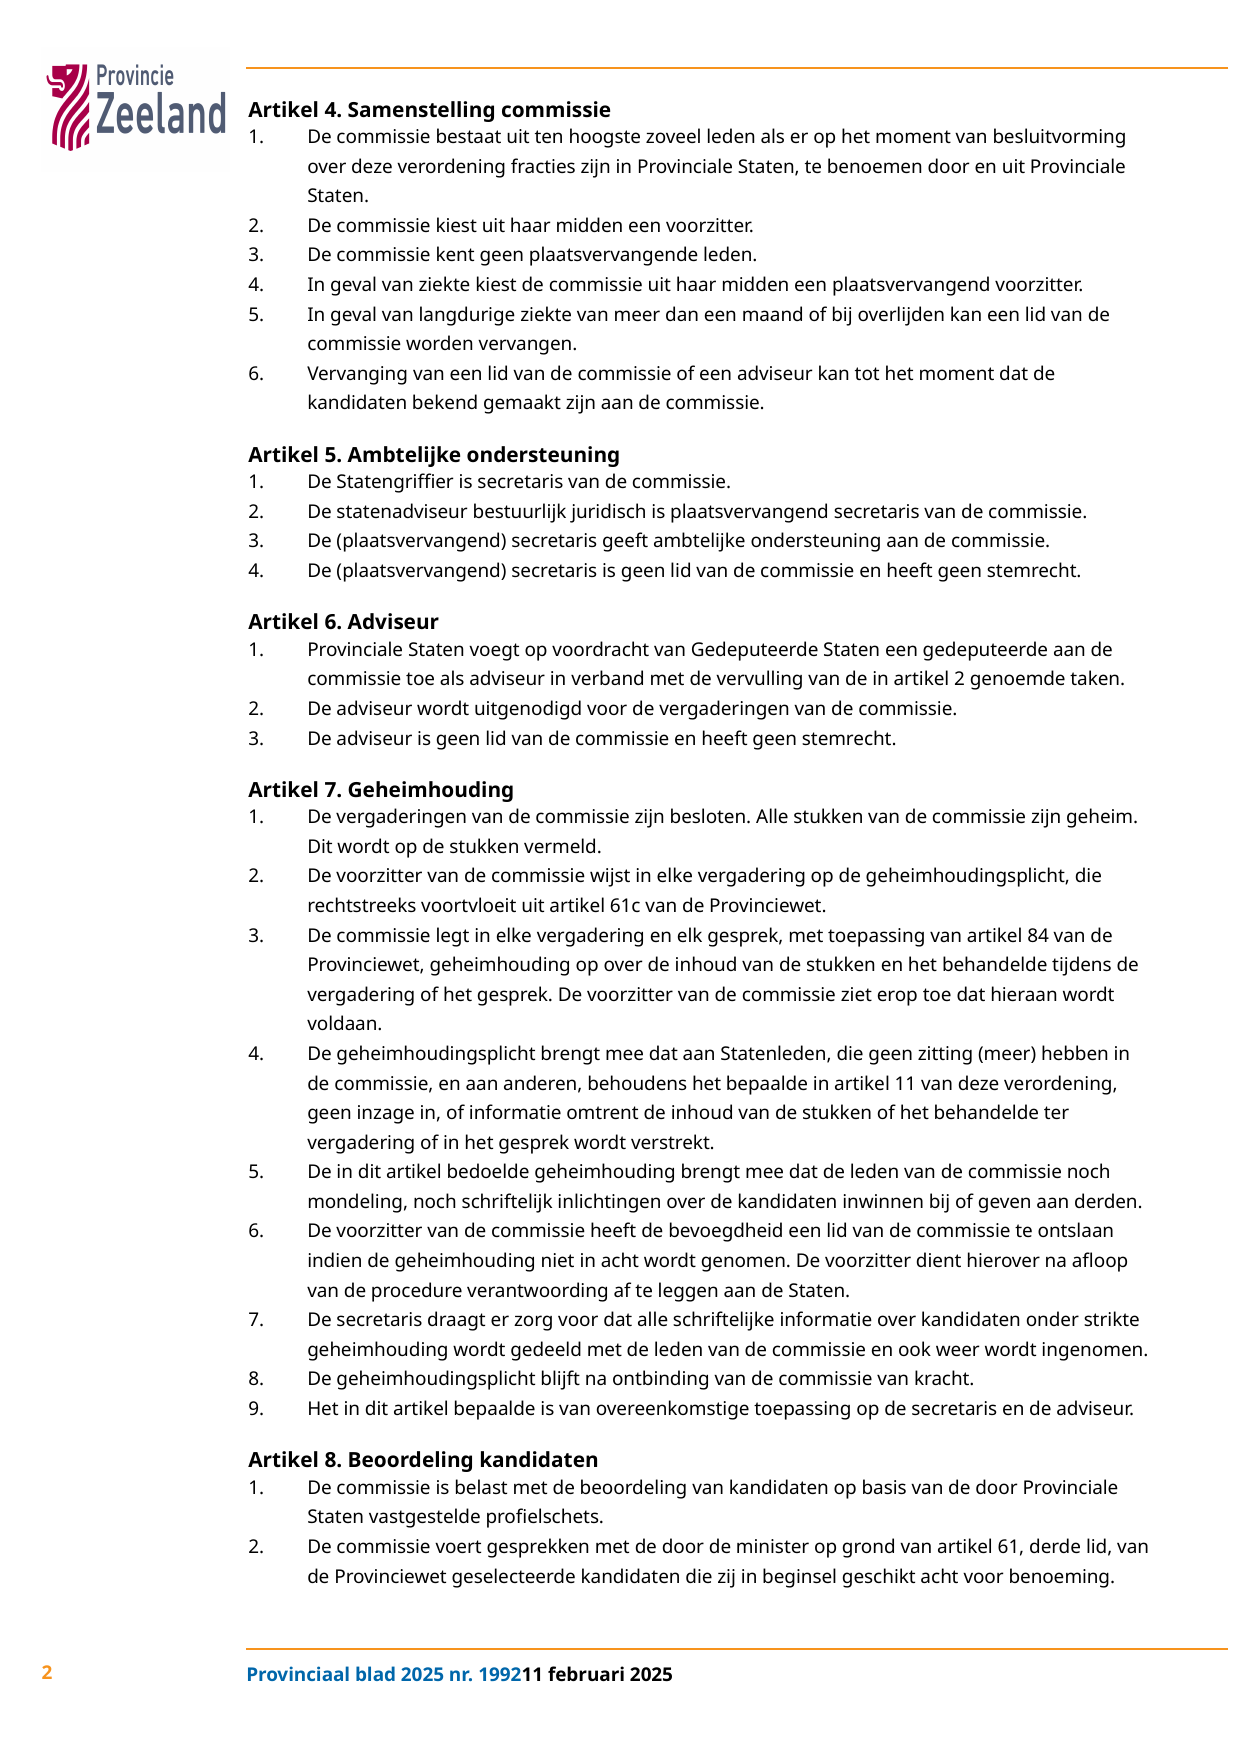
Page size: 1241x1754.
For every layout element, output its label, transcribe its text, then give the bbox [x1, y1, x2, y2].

list De statenadviseur bestuurlijk juridisch is plaatsvervangend secretaris van de commissie. [248, 498, 1152, 524]
list De commissie is belast met de beoordeling van kandidaten op basis van de door Provinciale Staten vastgestelde profielschets. [248, 1474, 1152, 1529]
list Vervanging van een lid van de commissie of een adviseur kan tot het moment dat de kandidaten bekend gemaakt zijn aan de commissie. [248, 360, 1152, 415]
text Artikel 4. Samenstelling commissie [248, 95, 1152, 123]
list De Statengriffier is secretaris van de commissie. [248, 468, 1152, 494]
list De voorzitter van de commissie wijst in elke vergadering op de geheimhoudingsplicht, die rechtstreeks voortvloeit uit artikel 61c van de Provinciewet. [248, 863, 1152, 918]
list De (plaatsvervangend) secretaris geeft ambtelijke ondersteuning aan de commissie. [248, 527, 1152, 553]
list De commissie bestaat uit ten hoogste zoveel leden als er op het moment van besluitvorming over deze verordening fracties zijn in Provinciale Staten, te benoemen door en uit Provinciale Staten. [248, 123, 1152, 208]
picture [41, 47, 231, 172]
text Artikel 5. Ambtelijke ondersteuning [248, 440, 1152, 468]
list De commissie kiest uit haar midden een voorzitter. [248, 212, 1152, 238]
list De voorzitter van de commissie heeft de bevoegdheid een lid van de commissie te ontslaan indien de geheimhouding niet in acht wordt genomen. De voorzitter dient hierover na afloop van de procedure verantwoording af te leggen aan de Staten. [248, 1218, 1152, 1303]
list De commissie kent geen plaatsvervangende leden. [248, 242, 1152, 267]
list De commissie voert gesprekken met de door de minister op grond van artikel 61, derde lid, van de Provinciewet geselecteerde kandidaten die zij in beginsel geschikt acht voor benoeming. [248, 1533, 1152, 1588]
list De (plaatsvervangend) secretaris is geen lid van de commissie en heeft geen stemrecht. [248, 557, 1152, 583]
list De geheimhoudingsplicht blijft na ontbinding van de commissie van kracht. [248, 1366, 1152, 1391]
list De in dit artikel bedoelde geheimhouding brengt mee dat de leden van de commissie noch mondeling, noch schriftelijk inlichtingen over de kandidaten inwinnen bij of geven aan derden. [248, 1158, 1152, 1214]
list De commissie legt in elke vergadering en elk gesprek, met toepassing van artikel 84 van de Provinciewet, geheimhouding op over de inhoud van de stukken en het behandelde tijdens de vergadering of het gesprek. De voorzitter van de commissie ziet erop toe dat hieraan wordt voldaan. [248, 922, 1152, 1036]
list In geval van ziekte kiest de commissie uit haar midden een plaatsvervangend voorzitter. [248, 271, 1152, 297]
list De vergaderingen van de commissie zijn besloten. Alle stukken van de commissie zijn geheim. Dit wordt op de stukken vermeld. [248, 803, 1152, 859]
text Artikel 7. Geheimhouding [248, 775, 1152, 803]
list Provinciale Staten voegt op voordracht van Gedeputeerde Staten een gedeputeerde aan de commissie toe als adviseur in verband met de vervulling van de in artikel 2 genoemde taken. [248, 636, 1152, 691]
text Artikel 6. Adviseur [248, 607, 1152, 636]
list Het in dit artikel bepaalde is van overeenkomstige toepassing op de secretaris en de adviseur. [248, 1395, 1152, 1421]
list De adviseur wordt uitgenodigd voor de vergaderingen van de commissie. [248, 695, 1152, 721]
text Artikel 8. Beoordeling kandidaten [248, 1446, 1152, 1474]
list De adviseur is geen lid van de commissie en heeft geen stemrecht. [248, 725, 1152, 750]
list In geval van langdurige ziekte van meer dan een maand of bij overlijden kan een lid van de commissie worden vervangen. [248, 301, 1152, 356]
list De secretaris draagt er zorg voor dat alle schriftelijke informatie over kandidaten onder strikte geheimhouding wordt gedeeld met de leden van de commissie en ook weer wordt ingenomen. [248, 1306, 1152, 1362]
list De geheimhoudingsplicht brengt mee dat aan Statenleden, die geen zitting (meer) hebben in de commissie, en aan anderen, behoudens het bepaalde in artikel 11 van deze verordening, geen inzage in, of informatie omtrent de inhoud van de stukken of het behandelde ter vergadering of in het gesprek wordt verstrekt. [248, 1040, 1152, 1155]
